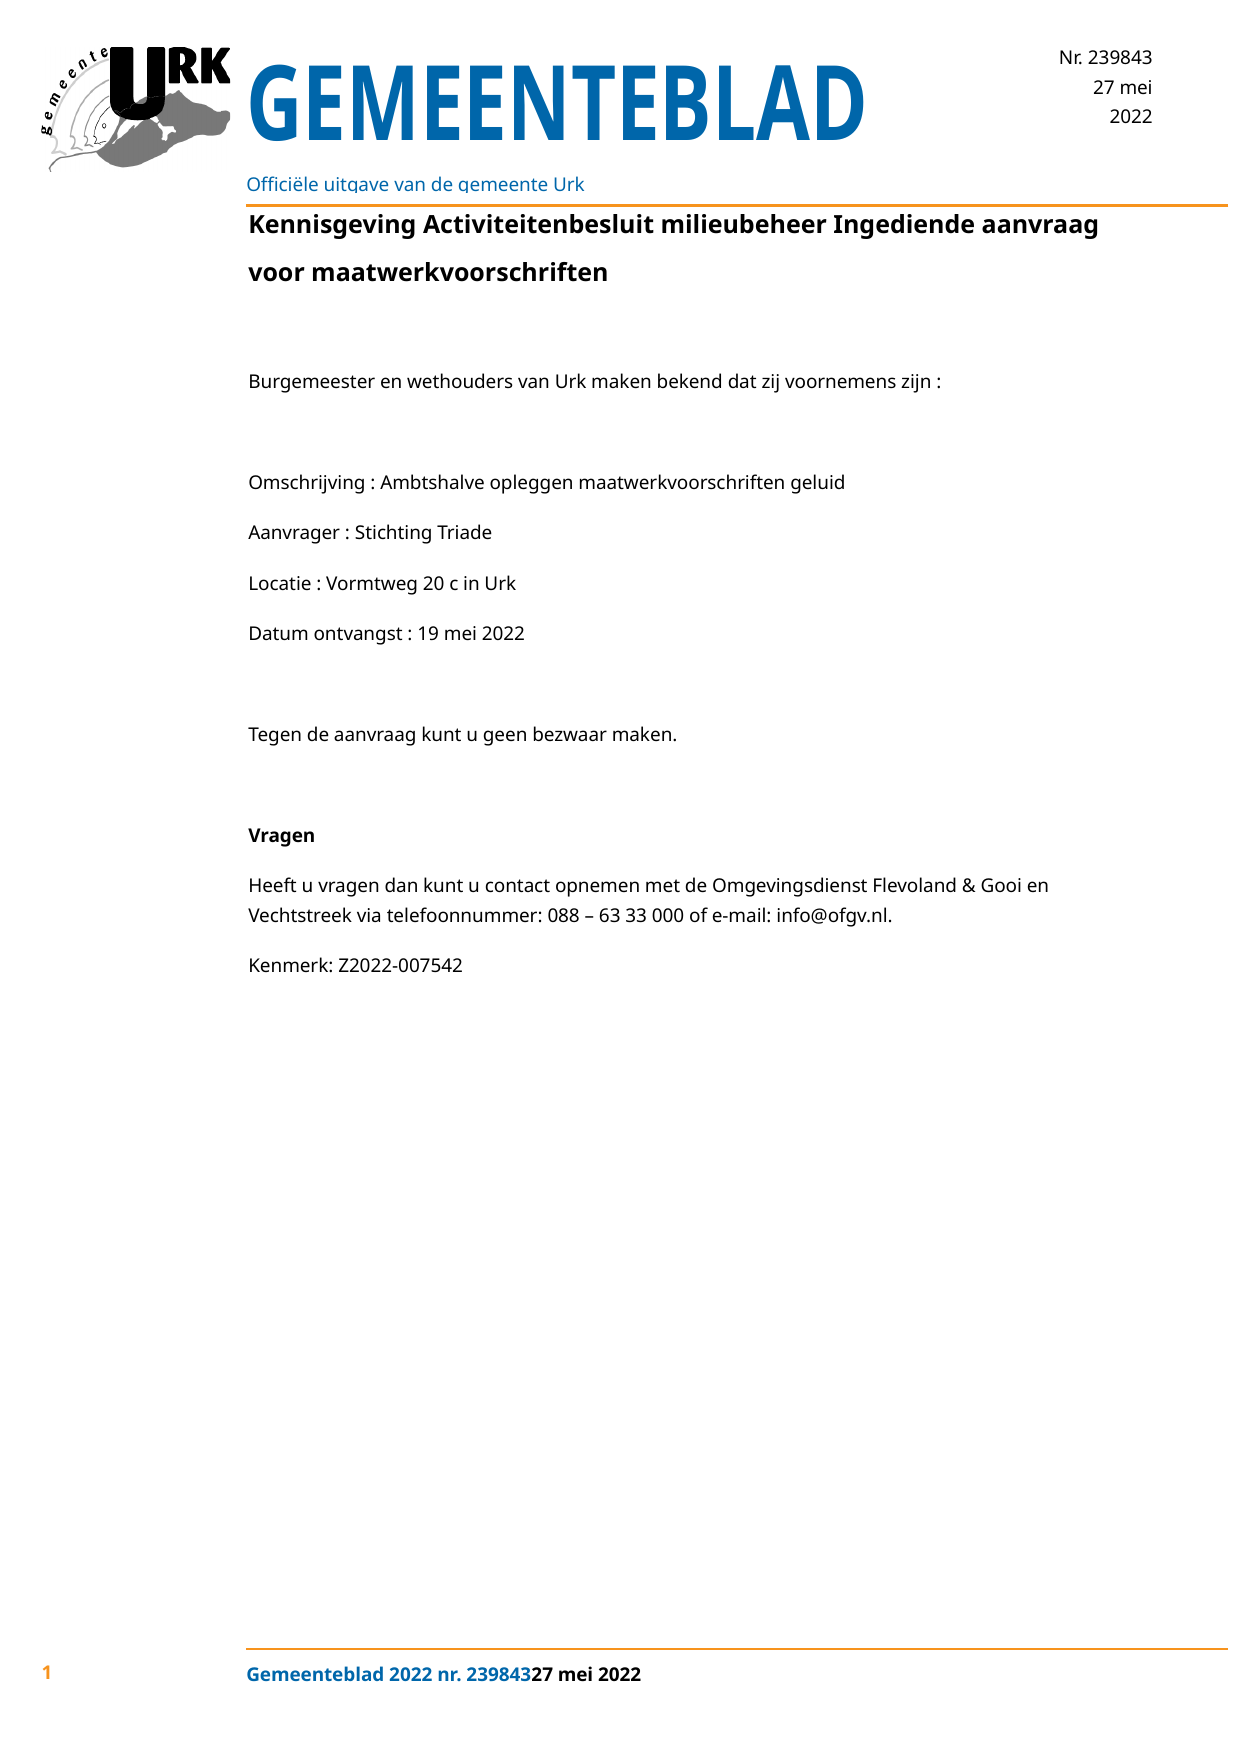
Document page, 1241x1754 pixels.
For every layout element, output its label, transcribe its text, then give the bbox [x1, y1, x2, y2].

text Kennisgeving Activiteitenbesluit milieubeheer Ingediende aanvraag voor maatwerkvoorschriften [248, 207, 1152, 288]
picture [41, 47, 231, 172]
text Kenmerk: Z2022-007542 [248, 952, 1152, 978]
text Tegen de aanvraag kunt u geen bezwaar maken. [248, 721, 1152, 747]
text Locatie : Vormtweg 20 c in Urk [248, 570, 1152, 596]
text Omschrijving : Ambtshalve opleggen maatwerkvoorschriften geluid [248, 469, 1152, 495]
text Heeft u vragen dan kunt u contact opnemen met de Omgevingsdienst Flevoland & Gooi en Vechtstreek via telefoonnummer: 088 – 63 33 000 of e-mail: info@ofgv.nl. [248, 872, 1152, 928]
text Vragen [248, 822, 1152, 848]
text Datum ontvangst : 19 mei 2022 [248, 620, 1152, 646]
text Aanvrager : Stichting Triade [248, 519, 1152, 545]
text Burgemeester en wethouders van Urk maken bekend dat zij voornemens zijn : [248, 368, 1152, 394]
